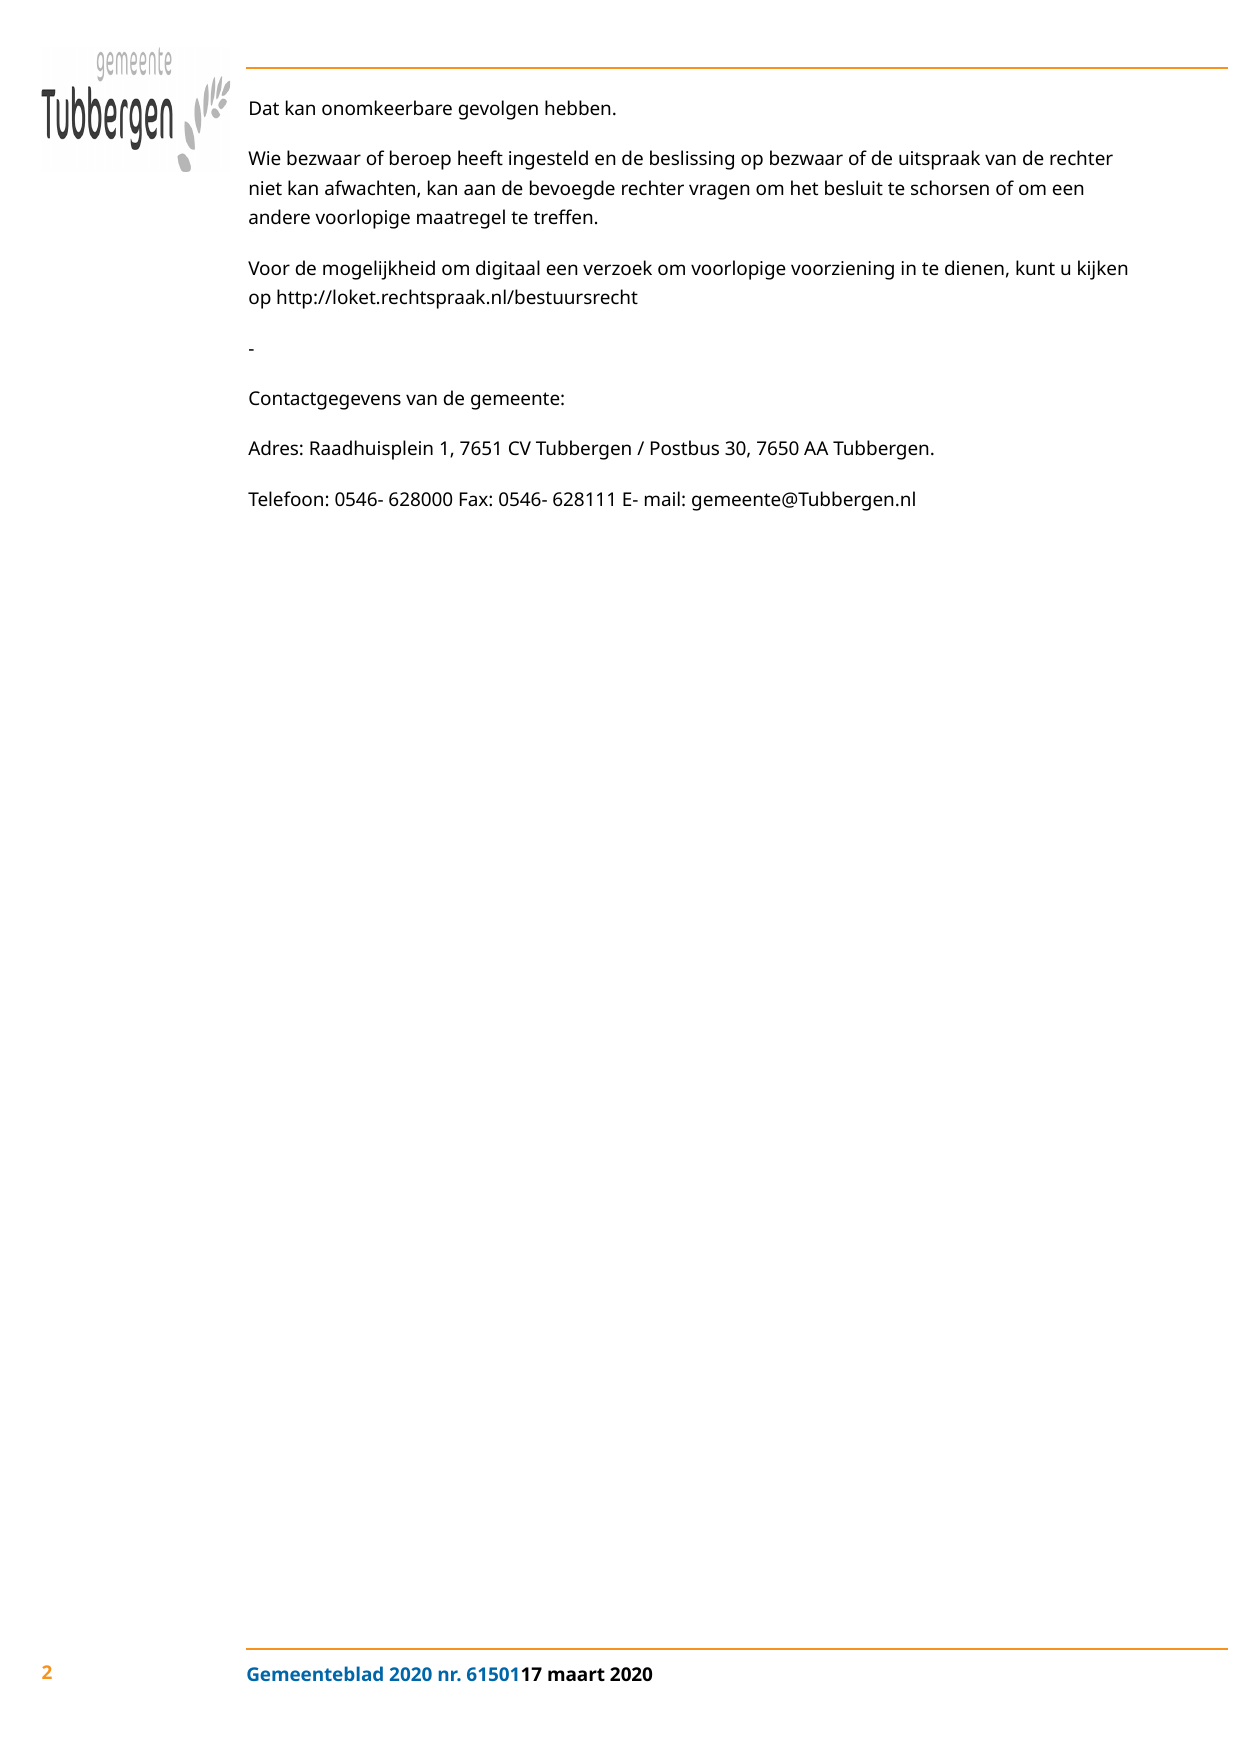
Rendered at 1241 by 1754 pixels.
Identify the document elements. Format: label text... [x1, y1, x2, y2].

text Dat kan onomkeerbare gevolgen hebben. [248, 95, 1152, 121]
text Telefoon: 0546- 628000 Fax: 0546- 628111 E- mail: gemeente@Tubbergen.nl [248, 486, 1152, 512]
text Adres: Raadhuisplein 1, 7651 CV Tubbergen / Postbus 30, 7650 AA Tubbergen. [248, 436, 1152, 461]
text Wie bezwaar of beroep heeft ingesteld en de beslissing op bezwaar of de uitspraak van de rechter niet kan afwachten, kan aan de bevoegde rechter vragen om het besluit te schorsen of om een andere voorlopige maatregel te treffen. [248, 145, 1152, 230]
text - [248, 335, 1152, 361]
text Contactgegevens van de gemeente: [248, 385, 1152, 411]
text Voor de mogelijkheid om digitaal een verzoek om voorlopige voorziening in te dienen, kunt u kijken op http://loket.rechtspraak.nl/bestuursrecht [248, 255, 1152, 310]
picture [41, 47, 231, 172]
